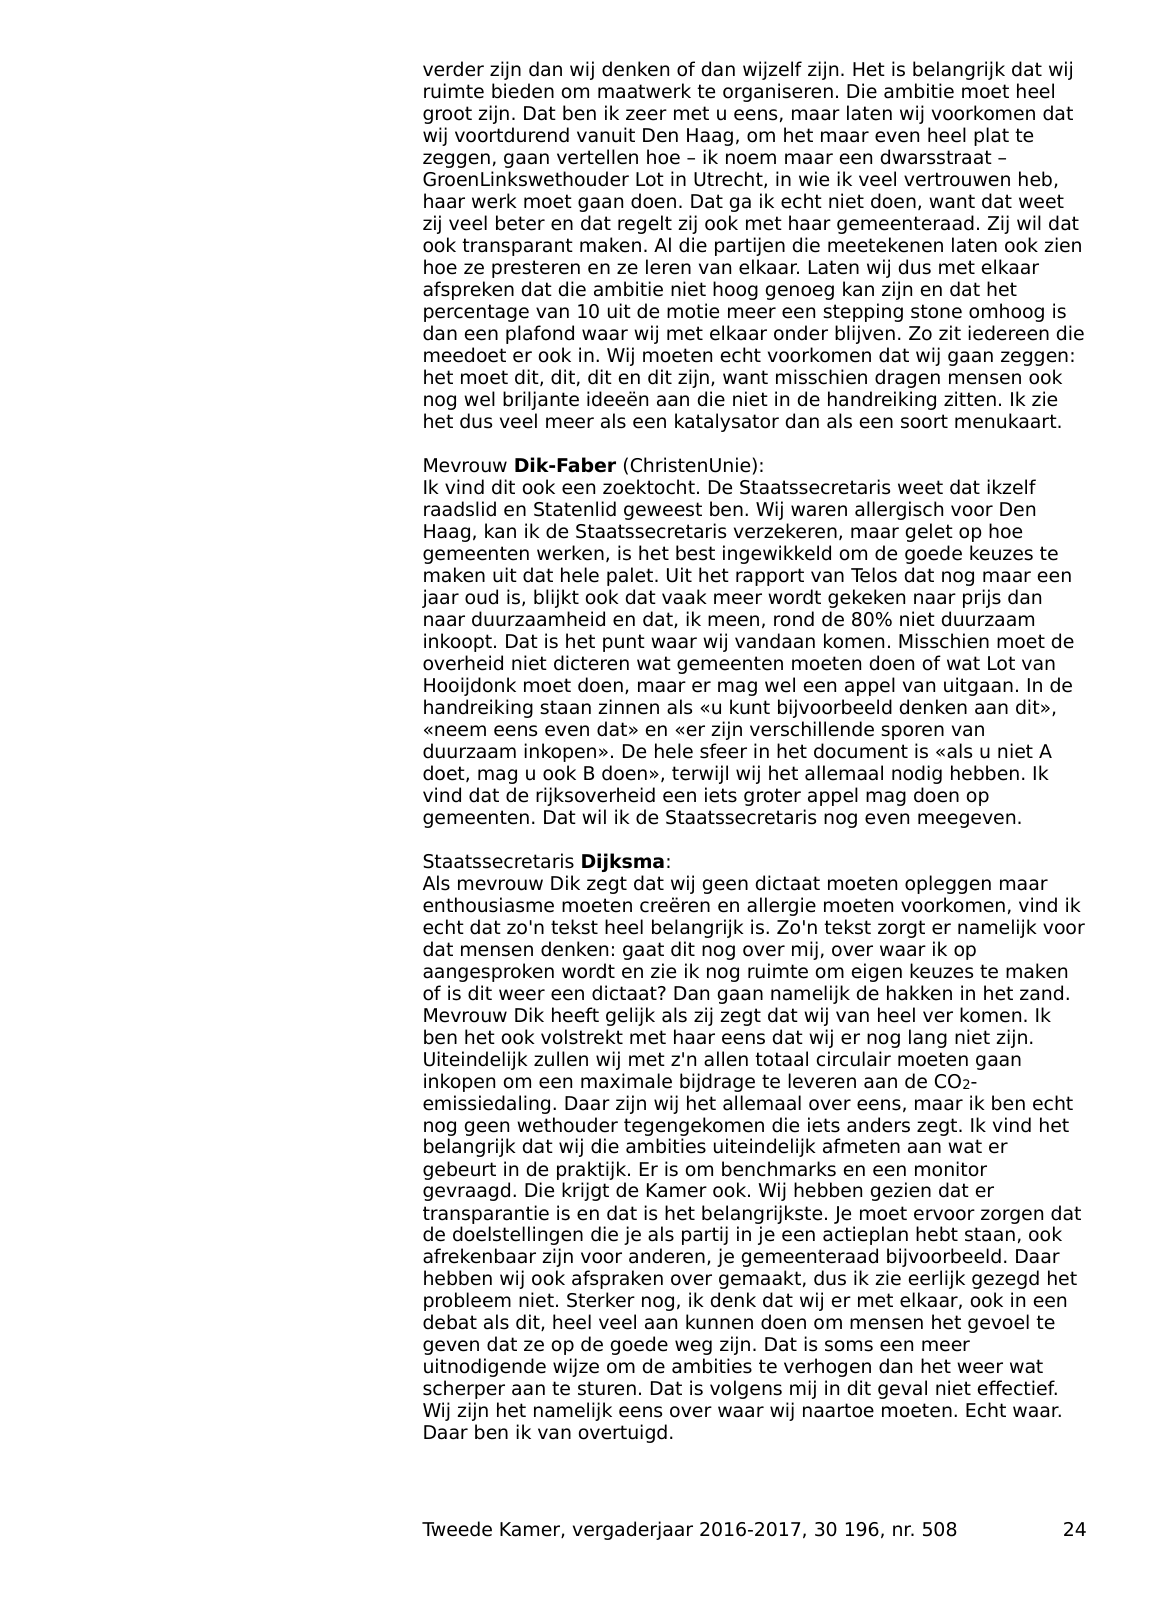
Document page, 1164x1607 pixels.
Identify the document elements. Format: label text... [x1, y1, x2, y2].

text Als mevrouw Dik zegt dat wij geen dictaat moeten opleggen maar enthousiasme moeten creëren en allergie moeten voorkomen, vind ik echt dat zo'n tekst heel belangrijk is. Zo'n tekst zorgt er namelijk voor dat mensen denken: gaat dit nog over mij, over waar ik op aangesproken wordt en zie ik nog ruimte om eigen keuzes te maken of is dit weer een dictaat? Dan gaan namelijk de hakken in het zand. Mevrouw Dik heeft gelijk als zij zegt dat wij van heel ver komen. Ik ben het ook volstrekt met haar eens dat wij er nog lang niet zijn. Uiteindelijk zullen wij met z'n allen totaal circulair moeten gaan inkopen om een maximale bijdrage te leveren aan de CO2-emissiedaling. Daar zijn wij het allemaal over eens, maar ik ben echt nog geen wethouder tegengekomen die iets anders zegt. Ik vind het belangrijk dat wij die ambities uiteindelijk afmeten aan wat er gebeurt in de praktijk. Er is om benchmarks en een monitor gevraagd. Die krijgt de Kamer ook. Wij hebben gezien dat er transparantie is en dat is het belangrijkste. Je moet ervoor zorgen dat de doelstellingen die je als partij in je een actieplan hebt staan, ook afrekenbaar zijn voor anderen, je gemeenteraad bijvoorbeeld. Daar hebben wij ook afspraken over gemaakt, dus ik zie eerlijk gezegd het probleem niet. Sterker nog, ik denk dat wij er met elkaar, ook in een debat als dit, heel veel aan kunnen doen om mensen het gevoel te geven dat ze op de goede weg zijn. Dat is soms een meer uitnodigende wijze om de ambities te verhogen dan het weer wat scherper aan te sturen. Dat is volgens mij in dit geval niet effectief. Wij zijn het namelijk eens over waar wij naartoe moeten. Echt waar. Daar ben ik van overtuigd. [422, 873, 1087, 1444]
text verder zijn dan wij denken of dan wijzelf zijn. Het is belangrijk dat wij ruimte bieden om maatwerk te organiseren. Die ambitie moet heel groot zijn. Dat ben ik zeer met u eens, maar laten wij voorkomen dat wij voortdurend vanuit Den Haag, om het maar even heel plat te zeggen, gaan vertellen hoe – ik noem maar een dwarsstraat – GroenLinkswethouder Lot in Utrecht, in wie ik veel vertrouwen heb, haar werk moet gaan doen. Dat ga ik echt niet doen, want dat weet zij veel beter en dat regelt zij ook met haar gemeenteraad. Zij wil dat ook transparant maken. Al die partijen die meetekenen laten ook zien hoe ze presteren en ze leren van elkaar. Laten wij dus met elkaar afspreken dat die ambitie niet hoog genoeg kan zijn en dat het percentage van 10 uit de motie meer een stepping stone omhoog is dan een plafond waar wij met elkaar onder blijven. Zo zit iedereen die meedoet er ook in. Wij moeten echt voorkomen dat wij gaan zeggen: het moet dit, dit, dit en dit zijn, want misschien dragen mensen ook nog wel briljante ideeën aan die niet in de handreiking zitten. Ik zie het dus veel meer als een katalysator dan als een soort menukaart. [422, 59, 1087, 433]
text Ik vind dit ook een zoektocht. De Staatssecretaris weet dat ikzelf raadslid en Statenlid geweest ben. Wij waren allergisch voor Den Haag, kan ik de Staatssecretaris verzekeren, maar gelet op hoe gemeenten werken, is het best ingewikkeld om de goede keuzes te maken uit dat hele palet. Uit het rapport van Telos dat nog maar een jaar oud is, blijkt ook dat vaak meer wordt gekeken naar prijs dan naar duurzaamheid en dat, ik meen, rond de 80% niet duurzaam inkoopt. Dat is het punt waar wij vandaan komen. Misschien moet de overheid niet dicteren wat gemeenten moeten doen of wat Lot van Hooijdonk moet doen, maar er mag wel een appel van uitgaan. In de handreiking staan zinnen als «u kunt bijvoorbeeld denken aan dit», «neem eens even dat» en «er zijn verschillende sporen van duurzaam inkopen». De hele sfeer in het document is «als u niet A doet, mag u ook B doen», terwijl wij het allemaal nodig hebben. Ik vind dat de rijksoverheid een iets groter appel mag doen op gemeenten. Dat wil ik de Staatssecretaris nog even meegeven. [422, 477, 1087, 828]
text Staatssecretaris Dijksma: [422, 851, 1087, 873]
text Mevrouw Dik-Faber (ChristenUnie): [422, 455, 1087, 477]
